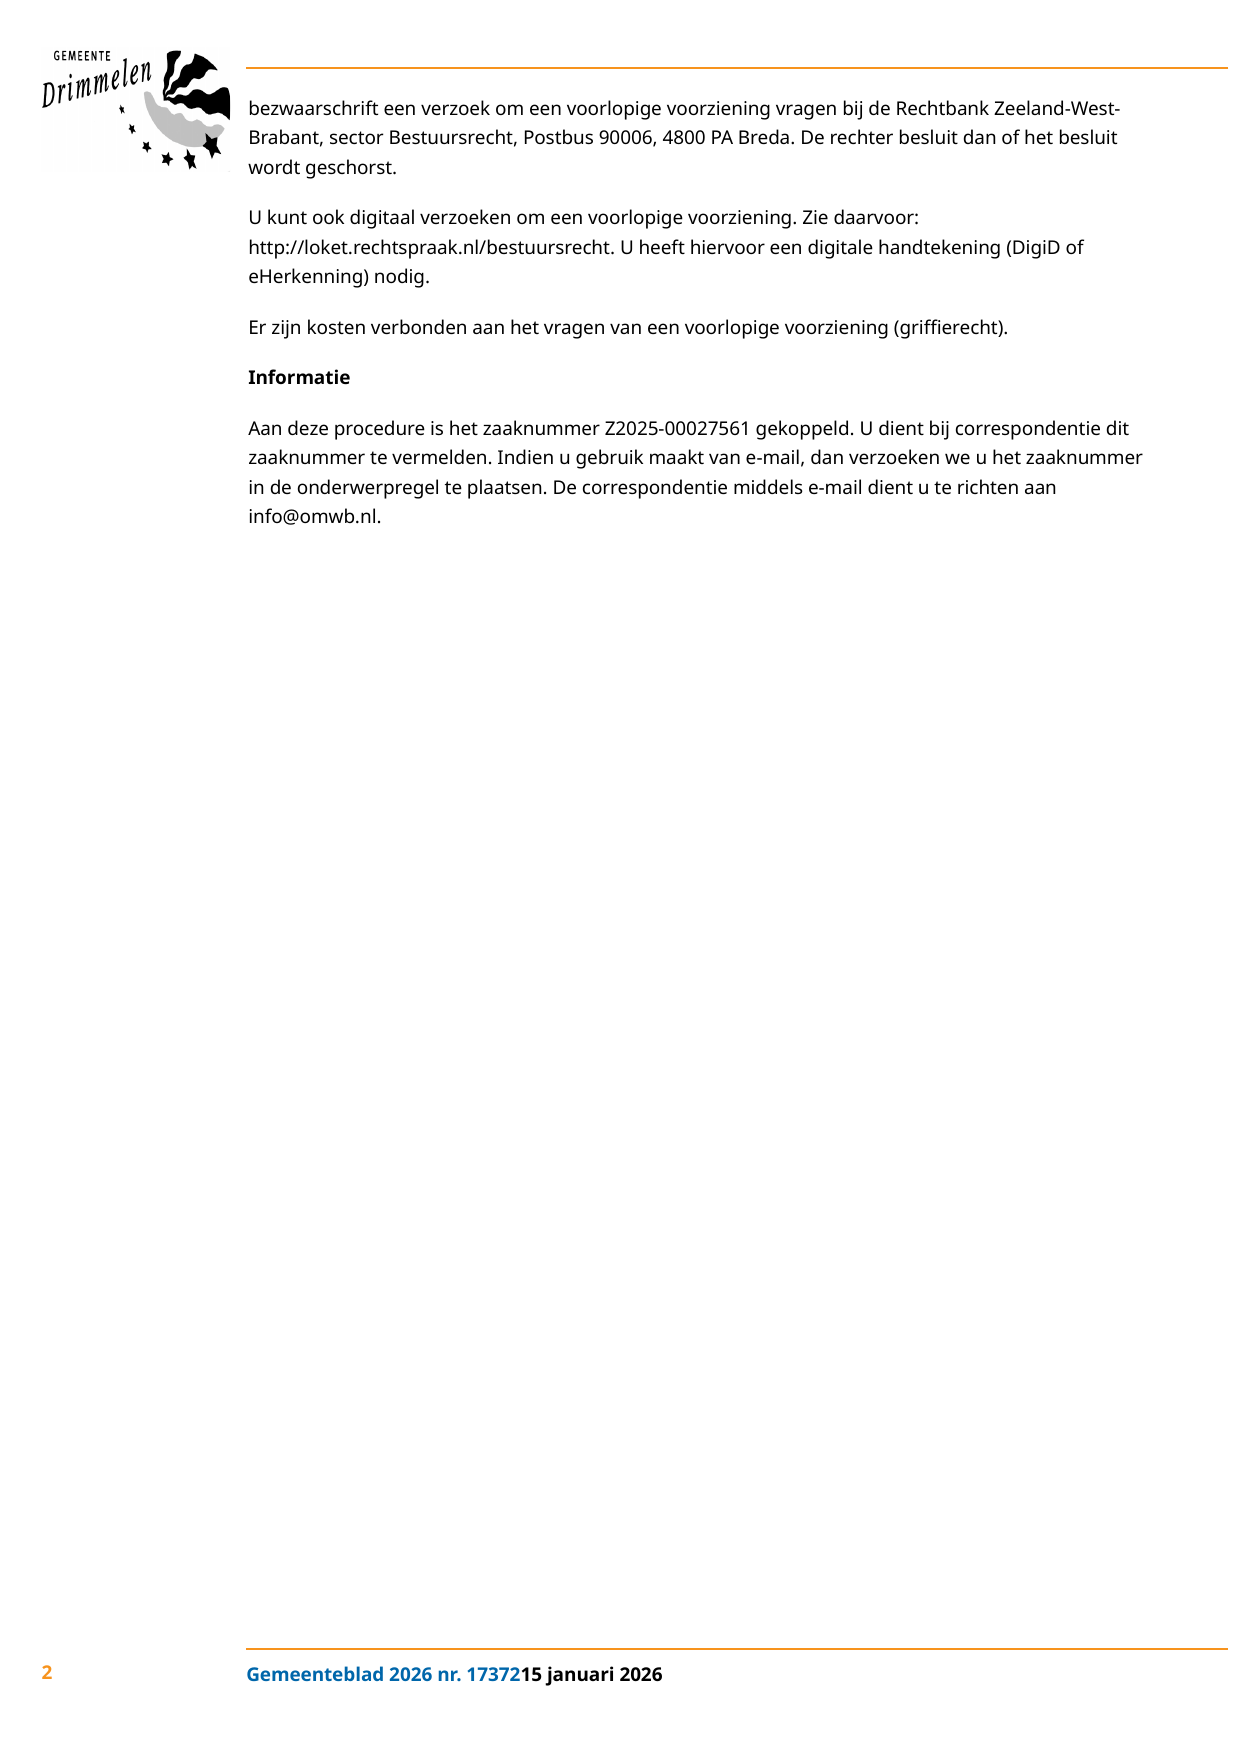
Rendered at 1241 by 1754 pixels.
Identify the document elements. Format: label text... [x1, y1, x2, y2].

picture [41, 47, 231, 172]
text Aan deze procedure is het zaaknummer Z2025-00027561 gekoppeld. U dient bij correspondentie dit zaaknummer te vermelden. Indien u gebruik maakt van e-mail, dan verzoeken we u het zaaknummer in de onderwerpregel te plaatsen. De correspondentie middels e-mail dient u te richten aan info@omwb.nl. [248, 415, 1152, 529]
text Informatie [248, 364, 1152, 390]
text U kunt ook digitaal verzoeken om een voorlopige voorziening. Zie daarvoor: http://loket.rechtspraak.nl/bestuursrecht. U heeft hiervoor een digitale handtekening (DigiD of eHerkenning) nodig. [248, 204, 1152, 289]
text bezwaarschrift een verzoek om een voorlopige voorziening vragen bij de Rechtbank Zeeland-West-Brabant, sector Bestuursrecht, Postbus 90006, 4800 PA Breda. De rechter besluit dan of het besluit wordt geschorst. [248, 95, 1152, 180]
text Er zijn kosten verbonden aan het vragen van een voorlopige voorziening (griffierecht). [248, 314, 1152, 340]
